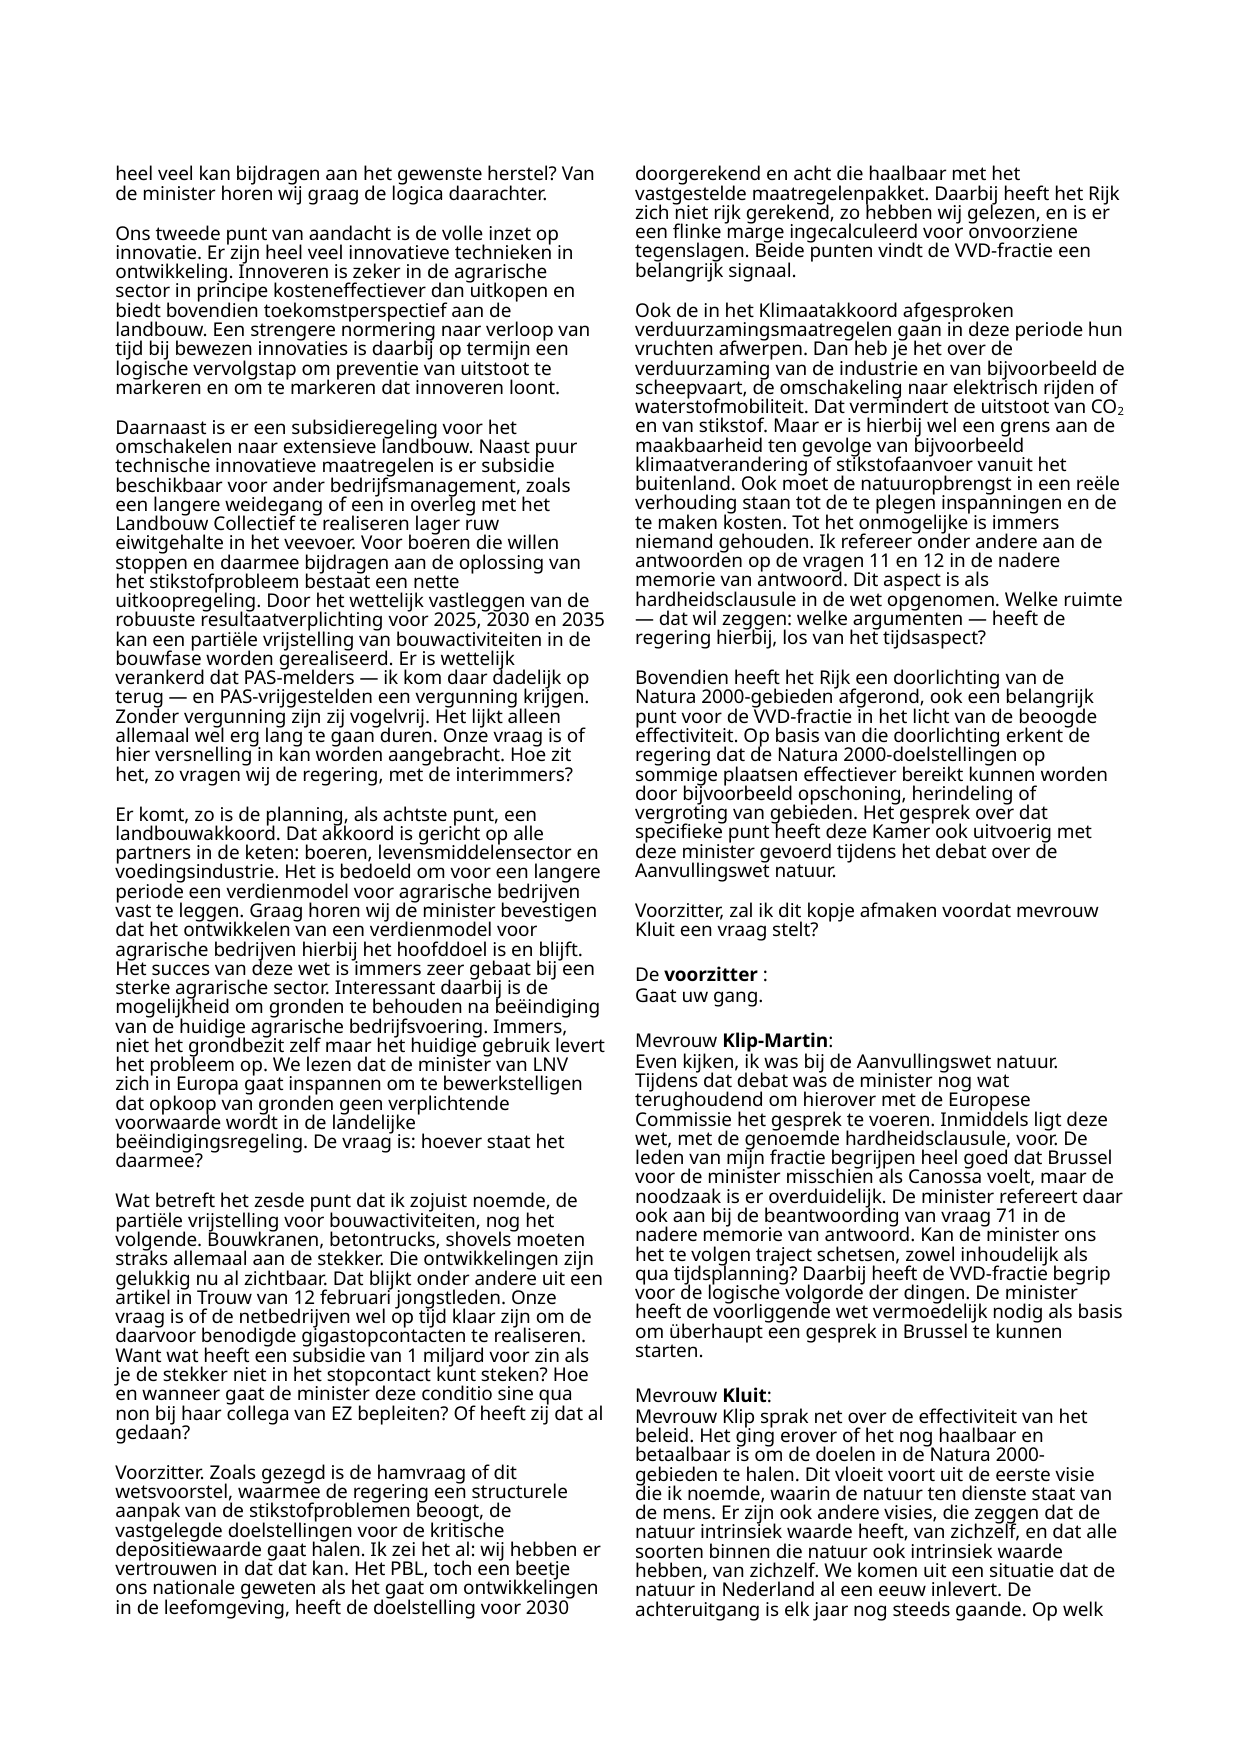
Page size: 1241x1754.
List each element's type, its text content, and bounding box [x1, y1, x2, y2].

text doorgerekend en acht die haalbaar met het vastgestelde maatregelenpakket. Daarbij heeft het Rijk zich niet rijk gerekend, zo hebben wij gelezen, en is er een flinke marge ingecalculeerd voor onvoorziene tegenslagen. Beide punten vindt de VVD-fractie een belangrijk signaal. [635, 165, 1125, 281]
text Daarnaast is er een subsidieregeling voor het omschakelen naar extensieve landbouw. Naast puur technische innovatieve maatregelen is er subsidie beschikbaar voor ander bedrijfsmanagement, zoals een langere weidegang of een in overleg met het Landbouw Collectief te realiseren lager ruw eiwitgehalte in het veevoer. Voor boeren die willen stoppen en daarmee bijdragen aan de oplossing van het stikstofprobleem bestaat een nette uitkoopregeling. Door het wettelijk vastleggen van de robuuste resultaatverplichting voor 2025, 2030 en 2035 kan een partiële vrijstelling van bouwactiviteiten in de bouwfase worden gerealiseerd. Er is wettelijk verankerd dat PAS-melders — ik kom daar dadelijk op terug — en PAS-vrijgestelden een vergunning krijgen. Zonder vergunning zijn zij vogelvrij. Het lijkt alleen allemaal wel erg lang te gaan duren. Onze vraag is of hier versnelling in kan worden aangebracht. Hoe zit het, zo vragen wij de regering, met de interimmers? [115, 419, 605, 785]
text Bovendien heeft het Rijk een doorlichting van de Natura 2000-gebieden afgerond, ook een belangrijk punt voor de VVD-fractie in het licht van de beoogde effectiviteit. Op basis van die doorlichting erkent de regering dat de Natura 2000-doelstellingen op sommige plaatsen effectiever bereikt kunnen worden door bijvoorbeeld opschoning, herindeling of vergroting van gebieden. Het gesprek over dat specifieke punt heeft deze Kamer ook uitvoerig met deze minister gevoerd tijdens het debat over de Aanvullingswet natuur. [635, 669, 1125, 881]
text Er komt, zo is de planning, als achtste punt, een landbouwakkoord. Dat akkoord is gericht op alle partners in de keten: boeren, levensmiddelensector en voedingsindustrie. Het is bedoeld om voor een langere periode een verdienmodel voor agrarische bedrijven vast te leggen. Graag horen wij de minister bevestigen dat het ontwikkelen van een verdienmodel voor agrarische bedrijven hierbij het hoofddoel is en blijft. Het succes van deze wet is immers zeer gebaat bij een sterke agrarische sector. Interessant daarbij is de mogelijkheid om gronden te behouden na beëindiging van de huidige agrarische bedrijfsvoering. Immers, niet het grondbezit zelf maar het huidige gebruik levert het probleem op. We lezen dat de minister van LNV zich in Europa gaat inspannen om te bewerkstelligen dat opkoop van gronden geen verplichtende voorwaarde wordt in de landelijke beëindigingsregeling. De vraag is: hoever staat het daarmee? [115, 806, 605, 1172]
text Even kijken, ik was bij de Aanvullingswet natuur. Tijdens dat debat was de minister nog wat terughoudend om hierover met de Europese Commissie het gesprek te voeren. Inmiddels ligt deze wet, met de genoemde hardheidsclausule, voor. De leden van mijn fractie begrijpen heel goed dat Brussel voor de minister misschien als Canossa voelt, maar de noodzaak is er overduidelijk. De minister refereert daar ook aan bij de beantwoording van vraag 71 in de nadere memorie van antwoord. Kan de minister ons het te volgen traject schetsen, zowel inhoudelijk als qua tijdsplanning? Daarbij heeft de VVD-fractie begrip voor de logische volgorde der dingen. De minister heeft de voorliggende wet vermoedelijk nodig als basis om überhaupt een gesprek in Brussel te kunnen starten. [635, 1053, 1125, 1361]
text Mevrouw Kluit: [635, 1382, 1125, 1408]
text De voorzitter : [635, 961, 1125, 987]
text Gaat uw gang. [635, 987, 1125, 1006]
text Ons tweede punt van aandacht is de volle inzet op innovatie. Er zijn heel veel innovatieve technieken in ontwikkeling. Innoveren is zeker in de agrarische sector in principe kosteneffectiever dan uitkopen en biedt bovendien toekomstperspectief aan de landbouw. Een strengere normering naar verloop van tijd bij bewezen innovaties is daarbij op termijn een logische vervolgstap om preventie van uitstoot te markeren en om te markeren dat innoveren loont. [115, 224, 605, 398]
text Ook de in het Klimaatakkoord afgesproken verduurzamingsmaatregelen gaan in deze periode hun vruchten afwerpen. Dan heb je het over de verduurzaming van de industrie en van bijvoorbeeld de scheepvaart, de omschakeling naar elektrisch rijden of waterstofmobiliteit. Dat vermindert de uitstoot van CO2 en van stikstof. Maar er is hierbij wel een grens aan de maakbaarheid ten gevolge van bijvoorbeeld klimaatverandering of stikstofaanvoer vanuit het buitenland. Ook moet de natuuropbrengst in een reële verhouding staan tot de te plegen inspanningen en de te maken kosten. Tot het onmogelijke is immers niemand gehouden. Ik refereer onder andere aan de antwoorden op de vragen 11 en 12 in de nadere memorie van antwoord. Dit aspect is als hardheidsclausule in de wet opgenomen. Welke ruimte — dat wil zeggen: welke argumenten — heeft de regering hierbij, los van het tijdsaspect? [635, 302, 1125, 648]
text Voorzitter, zal ik dit kopje afmaken voordat mevrouw Kluit een vraag stelt? [635, 902, 1125, 941]
text Voorzitter. Zoals gezegd is de hamvraag of dit wetsvoorstel, waarmee de regering een structurele aanpak van de stikstofproblemen beoogt, de vastgelegde doelstellingen voor de kritische depositiewaarde gaat halen. Ik zei het al: wij hebben er vertrouwen in dat dat kan. Het PBL, toch een beetje ons nationale geweten als het gaat om ontwikkelingen in de leefomgeving, heeft de doelstelling voor 2030 [115, 1464, 605, 1618]
text Mevrouw Klip sprak net over de effectiviteit van het beleid. Het ging erover of het nog haalbaar en betaalbaar is om de doelen in de Natura 2000-gebieden te halen. Dit vloeit voort uit de eerste visie die ik noemde, waarin de natuur ten dienste staat van de mens. Er zijn ook andere visies, die zeggen dat de natuur intrinsiek waarde heeft, van zichzelf, en dat alle soorten binnen die natuur ook intrinsiek waarde hebben, van zichzelf. We komen uit een situatie dat de natuur in Nederland al een eeuw inlevert. De achteruitgang is elk jaar nog steeds gaande. Op welk [635, 1408, 1125, 1620]
text heel veel kan bijdragen aan het gewenste herstel? Van de minister horen wij graag de logica daarachter. [115, 165, 605, 204]
text Wat betreft het zesde punt dat ik zojuist noemde, de partiële vrijstelling voor bouwactiviteiten, nog het volgende. Bouwkranen, betontrucks, shovels moeten straks allemaal aan de stekker. Die ontwikkelingen zijn gelukkig nu al zichtbaar. Dat blijkt onder andere uit een artikel in Trouw van 12 februari jongstleden. Onze vraag is of de netbedrijven wel op tijd klaar zijn om de daarvoor benodigde gigastopcontacten te realiseren. Want wat heeft een subsidie van 1 miljard voor zin als je de stekker niet in het stopcontact kunt steken? Hoe en wanneer gaat de minister deze conditio sine qua non bij haar collega van EZ bepleiten? Of heeft zij dat al gedaan? [115, 1192, 605, 1443]
text Mevrouw Klip-Martin: [635, 1027, 1125, 1053]
